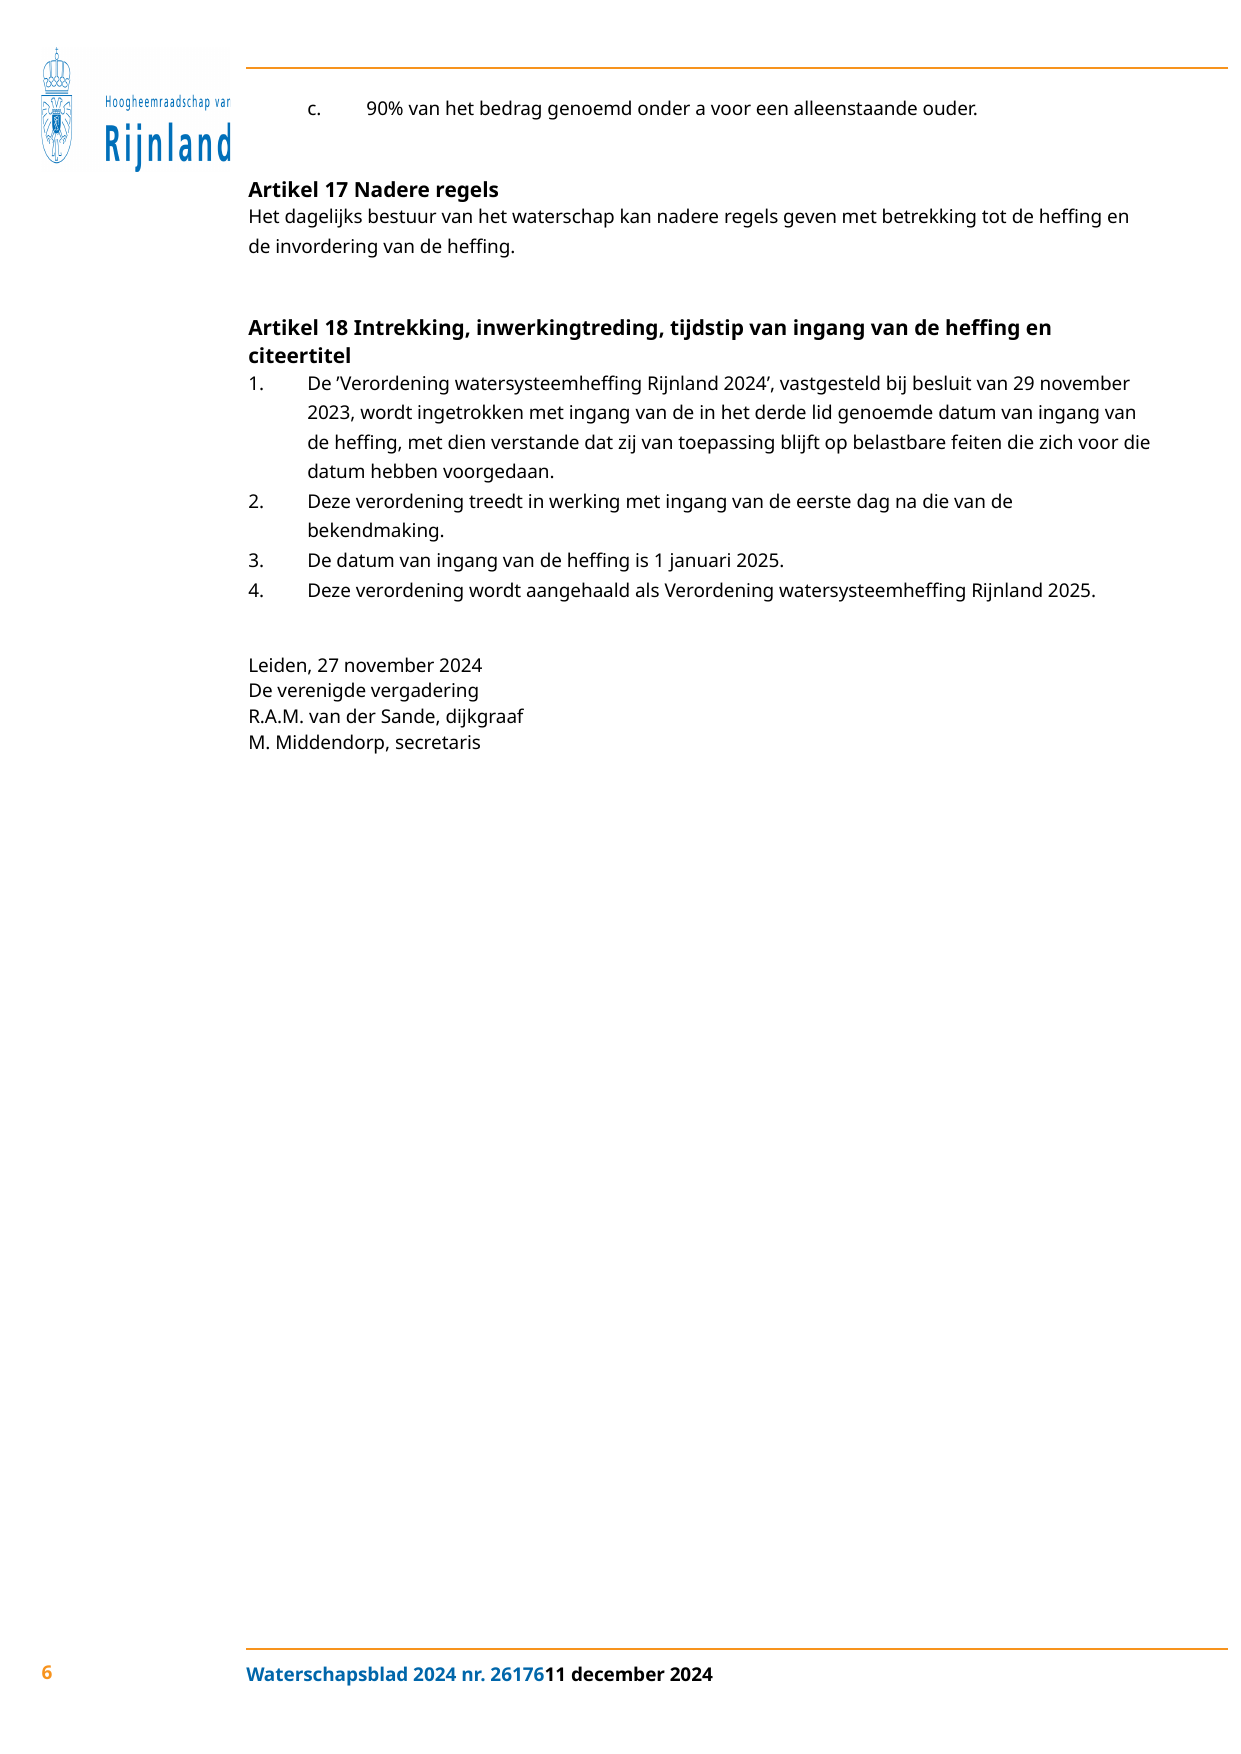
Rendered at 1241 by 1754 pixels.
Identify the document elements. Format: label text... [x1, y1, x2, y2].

text Artikel 18 Intrekking, inwerkingtreding, tijdstip van ingang van de heffing en citeertitel [248, 313, 1152, 370]
list De ’Verordening watersysteemheffing Rijnland 2024’, vastgesteld bij besluit van 29 november 2023, wordt ingetrokken met ingang van de in het derde lid genoemde datum van ingang van de heffing, met dien verstande dat zij van toepassing blijft op belastbare feiten die zich voor die datum hebben voorgedaan. [248, 370, 1152, 484]
text Het dagelijks bestuur van het waterschap kan nadere regels geven met betrekking tot de heffing en de invordering van de heffing. [248, 203, 1152, 258]
text R.A.M. van der Sande, dijkgraaf [248, 703, 1152, 729]
list Deze verordening wordt aangehaald als Verordening watersysteemheffing Rijnland 2025. [248, 577, 1152, 602]
text Artikel 17 Nadere regels [248, 175, 1152, 203]
text M. Middendorp, secretaris [248, 729, 1152, 755]
text De verenigde vergadering [248, 678, 1152, 703]
list 90% van het bedrag genoemd onder a voor een alleenstaande ouder. [307, 95, 1152, 121]
picture [41, 47, 231, 172]
list Deze verordening treedt in werking met ingang van de eerste dag na die van de bekendmaking. [248, 488, 1152, 543]
list De datum van ingang van de heffing is 1 januari 2025. [248, 547, 1152, 573]
text Leiden, 27 november 2024 [248, 652, 1152, 678]
